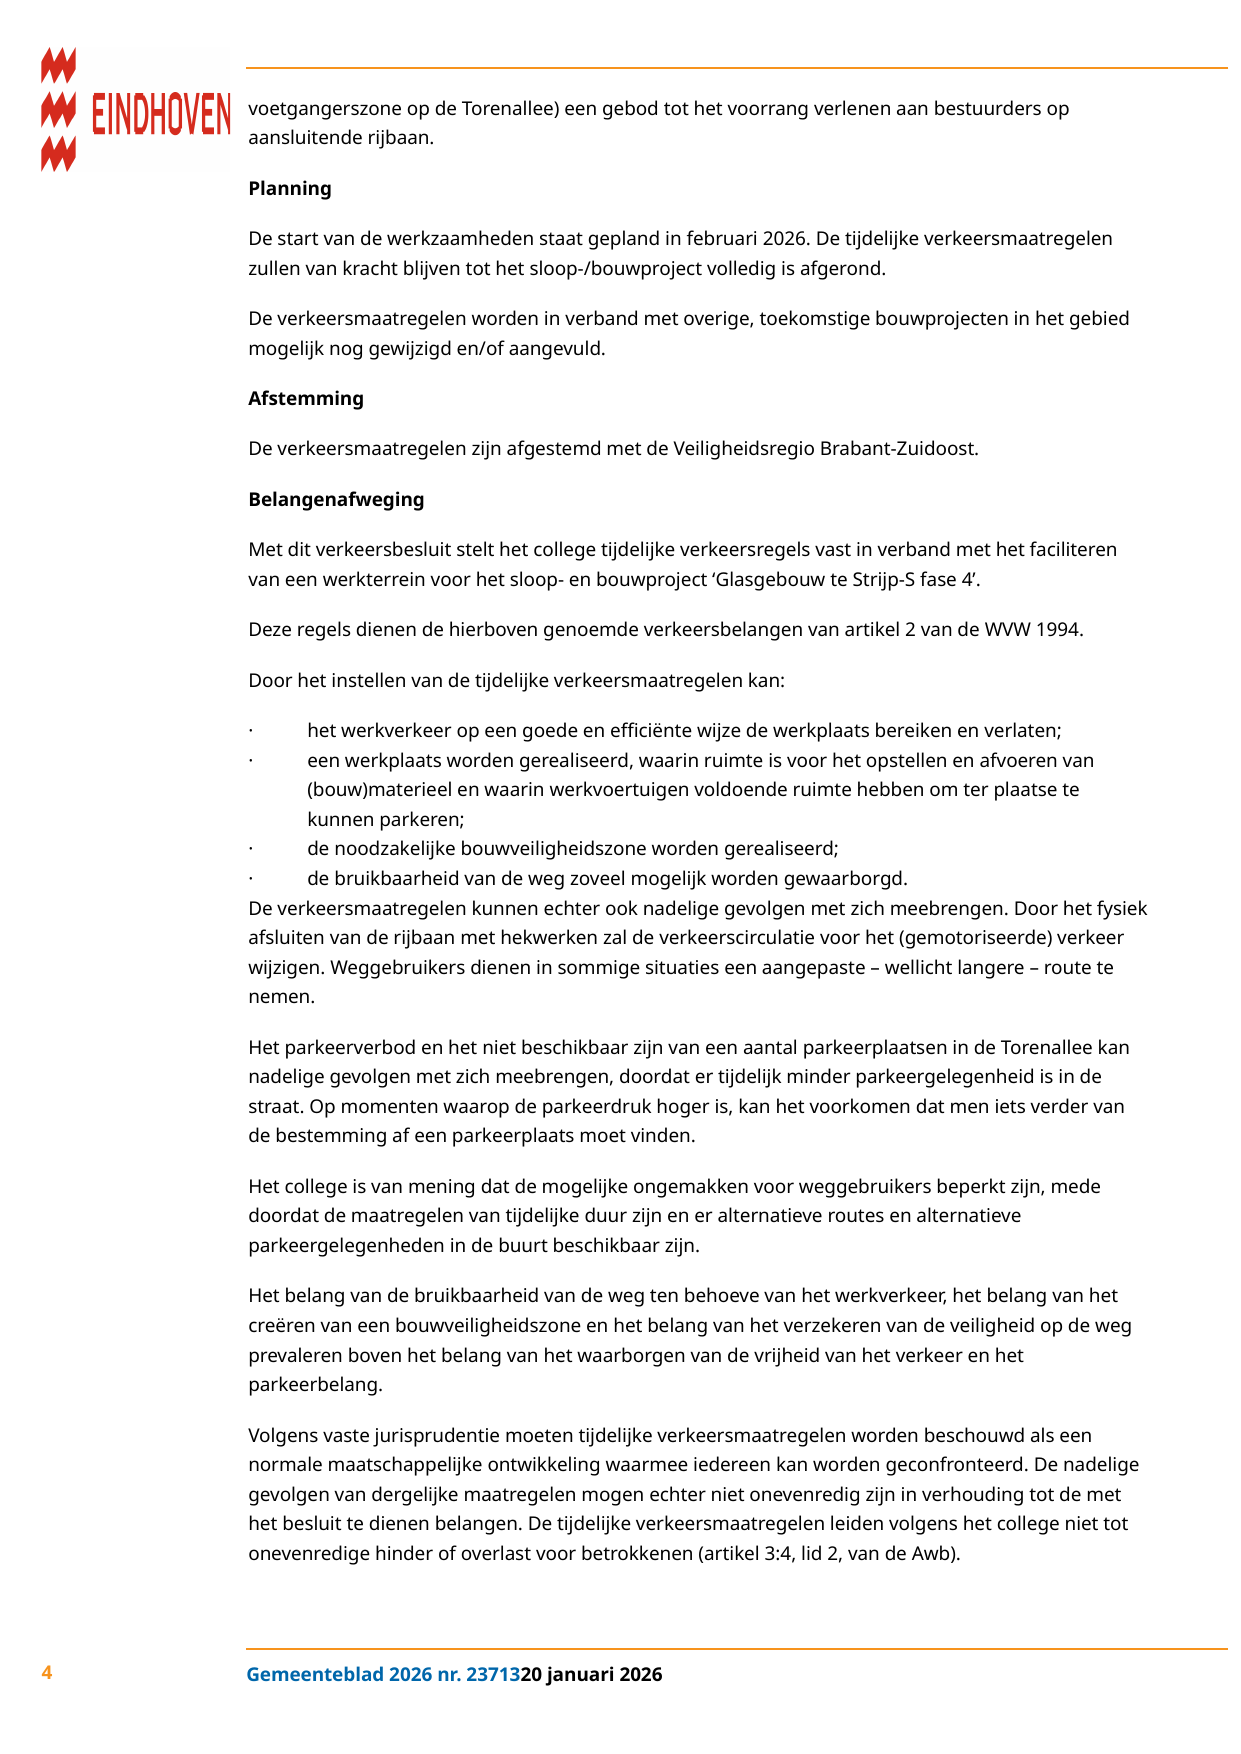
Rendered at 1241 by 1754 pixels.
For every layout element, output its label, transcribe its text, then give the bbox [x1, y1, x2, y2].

text voetgangerszone op de Torenallee) een gebod tot het voorrang verlenen aan bestuurders op aansluitende rijbaan. [248, 95, 1152, 150]
text Afstemming [248, 385, 1152, 411]
text De verkeersmaatregelen worden in verband met overige, toekomstige bouwprojecten in het gebied mogelijk nog gewijzigd en/of aangevuld. [248, 305, 1152, 361]
text De verkeersmaatregelen zijn afgestemd met de Veiligheidsregio Brabant-Zuidoost. [248, 436, 1152, 461]
text Het belang van de bruikbaarheid van de weg ten behoeve van het werkverkeer, het belang van het creëren van een bouwveiligheidszone en het belang van het verzekeren van de veiligheid op de weg prevaleren boven het belang van het waarborgen van de vrijheid van het verkeer en het parkeerbelang. [248, 1283, 1152, 1397]
text Volgens vaste jurisprudentie moeten tijdelijke verkeersmaatregelen worden beschouwd als een normale maatschappelijke ontwikkeling waarmee iedereen kan worden geconfronteerd. De nadelige gevolgen van dergelijke maatregelen mogen echter niet onevenredig zijn in verhouding tot de met het besluit te dienen belangen. De tijdelijke verkeersmaatregelen leiden volgens het college niet tot onevenredige hinder of overlast voor betrokkenen (artikel 3:4, lid 2, van de Awb). [248, 1422, 1152, 1566]
list de noodzakelijke bouwveiligheidszone worden gerealiseerd; [248, 836, 1152, 861]
text Deze regels dienen de hierboven genoemde verkeersbelangen van artikel 2 van de WVW 1994. [248, 616, 1152, 642]
picture [41, 47, 231, 172]
list een werkplaats worden gerealiseerd, waarin ruimte is voor het opstellen en afvoeren van (bouw)materieel en waarin werkvoertuigen voldoende ruimte hebben om ter plaatse te kunnen parkeren; [248, 747, 1152, 832]
text Belangenafweging [248, 486, 1152, 512]
text Het parkeerverbod en het niet beschikbaar zijn van een aantal parkeerplaatsen in de Torenallee kan nadelige gevolgen met zich meebrengen, doordat er tijdelijk minder parkeergelegenheid is in de straat. Op momenten waarop de parkeerdruk hoger is, kan het voorkomen dat men iets verder van de bestemming af een parkeerplaats moet vinden. [248, 1034, 1152, 1148]
text Het college is van mening dat de mogelijke ongemakken voor weggebruikers beperkt zijn, mede doordat de maatregelen van tijdelijke duur zijn en er alternatieve routes en alternatieve parkeergelegenheden in de buurt beschikbaar zijn. [248, 1173, 1152, 1258]
text Planning [248, 175, 1152, 201]
text Met dit verkeersbesluit stelt het college tijdelijke verkeersregels vast in verband met het faciliteren van een werkterrein voor het sloop- en bouwproject ‘Glasgebouw te Strijp-S fase 4’. [248, 536, 1152, 592]
text De start van de werkzaamheden staat gepland in februari 2026. De tijdelijke verkeersmaatregelen zullen van kracht blijven tot het sloop-/bouwproject volledig is afgerond. [248, 225, 1152, 281]
list het werkverkeer op een goede en efficiënte wijze de werkplaats bereiken en verlaten; [248, 717, 1152, 743]
text De verkeersmaatregelen kunnen echter ook nadelige gevolgen met zich meebrengen. Door het fysiek afsluiten van de rijbaan met hekwerken zal de verkeerscirculatie voor het (gemotoriseerde) verkeer wijzigen. Weggebruikers dienen in sommige situaties een aangepaste – wellicht langere – route te nemen. [248, 895, 1152, 1009]
list de bruikbaarheid van de weg zoveel mogelijk worden gewaarborgd. [248, 865, 1152, 891]
text Door het instellen van de tijdelijke verkeersmaatregelen kan: [248, 667, 1152, 693]
